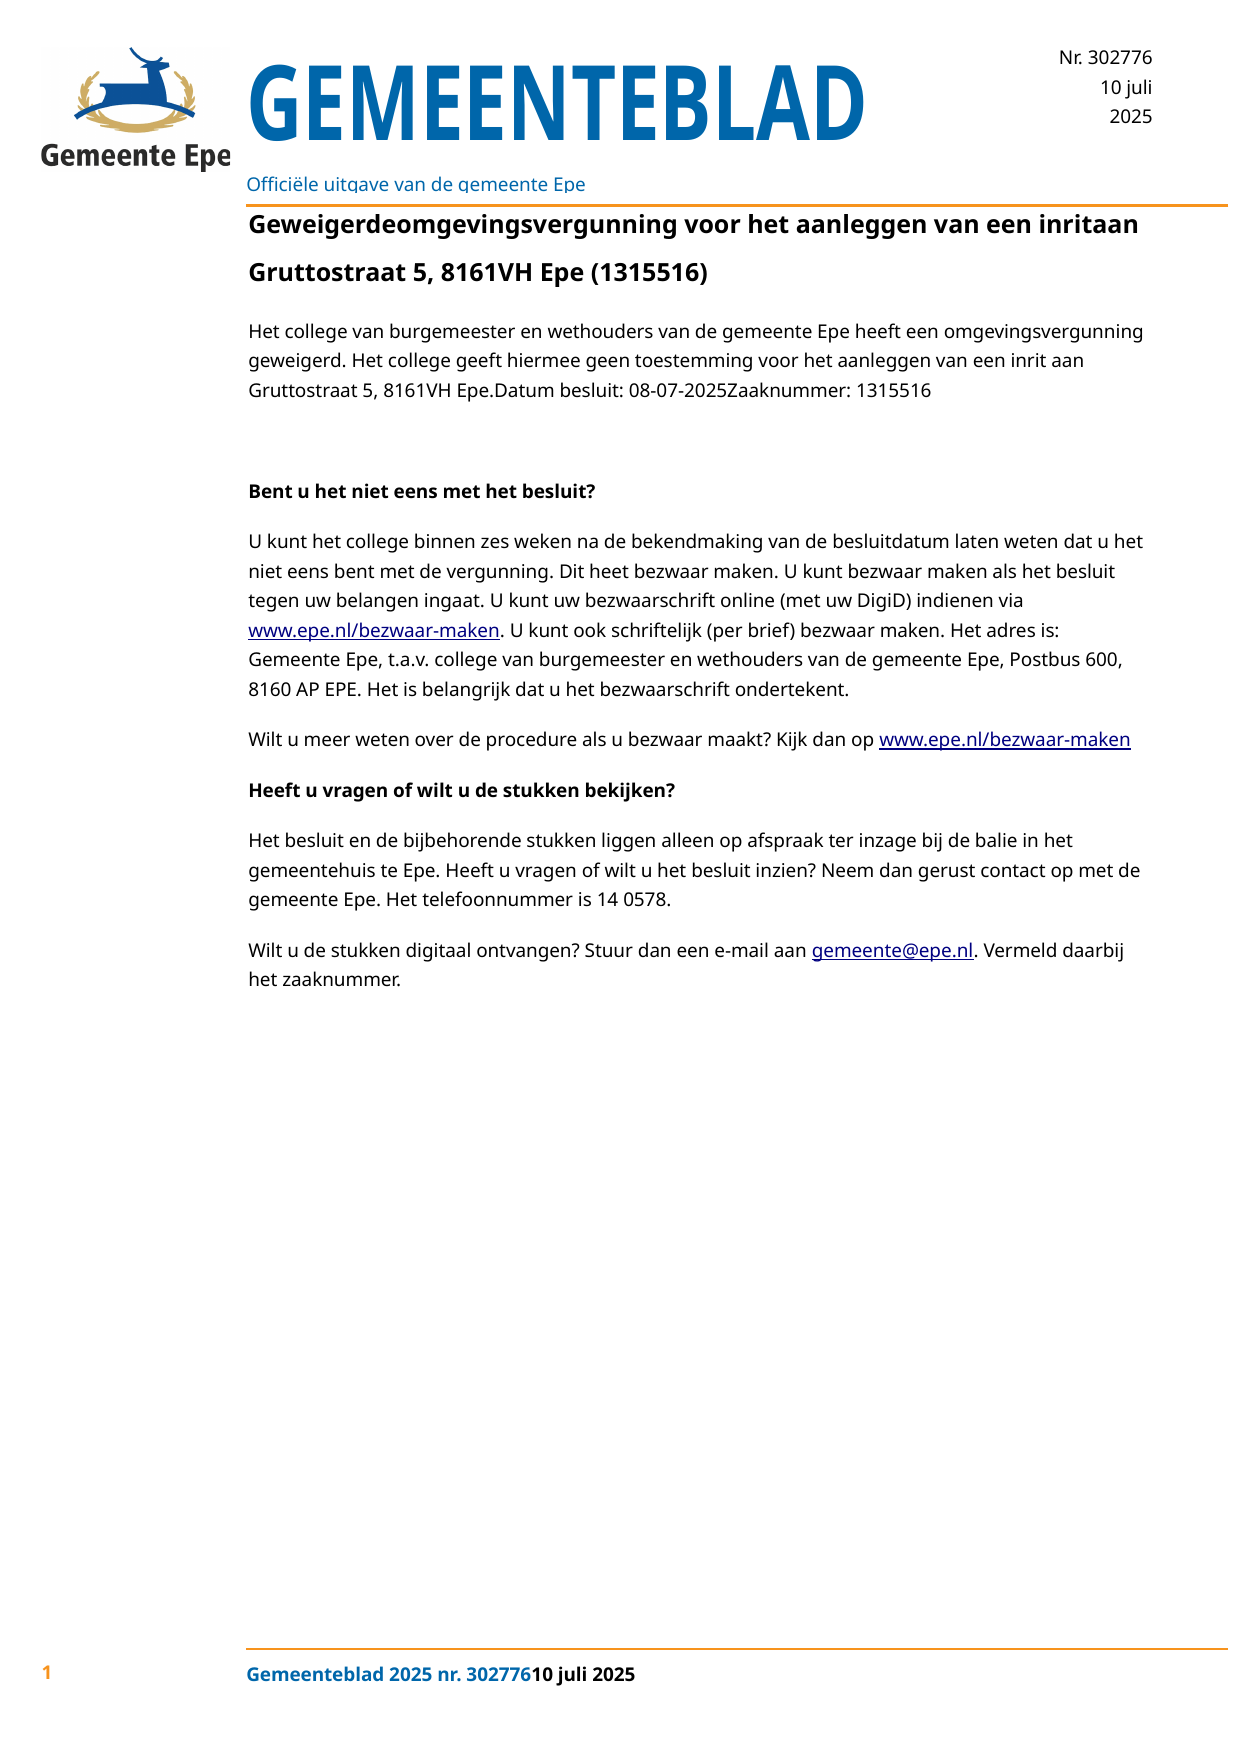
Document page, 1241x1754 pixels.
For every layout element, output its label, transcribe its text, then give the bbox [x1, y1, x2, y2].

text Geweigerdeomgevingsvergunning voor het aanleggen van een inritaan Gruttostraat 5, 8161VH Epe (1315516) [248, 207, 1152, 288]
text Heeft u vragen of wilt u de stukken bekijken? [248, 777, 1152, 803]
picture [41, 47, 231, 172]
text Wilt u de stukken digitaal ontvangen? Stuur dan een e-mail aan gemeente@epe.nl. Vermeld daarbij het zaaknummer. [248, 937, 1152, 992]
text Het college van burgemeester en wethouders van de gemeente Epe heeft een omgevingsvergunning geweigerd. Het college geeft hiermee geen toestemming voor het aanleggen van een inrit aan Gruttostraat 5, 8161VH Epe.Datum besluit: 08-07-2025Zaaknummer: 1315516 [248, 318, 1152, 403]
text Wilt u meer weten over de procedure als u bezwaar maakt? Kijk dan op www.epe.nl/bezwaar-maken [248, 727, 1152, 752]
text U kunt het college binnen zes weken na de bekendmaking van de besluitdatum laten weten dat u het niet eens bent met de vergunning. Dit heet bezwaar maken. U kunt bezwaar maken als het besluit tegen uw belangen ingaat. U kunt uw bezwaarschrift online (met uw DigiD) indienen via www.epe.nl/bezwaar-maken. U kunt ook schriftelijk (per brief) bezwaar maken. Het adres is: Gemeente Epe, t.a.v. college van burgemeester en wethouders van de gemeente Epe, Postbus 600, 8160 AP EPE. Het is belangrijk dat u het bezwaarschrift ondertekent. [248, 528, 1152, 702]
text Het besluit en de bijbehorende stukken liggen alleen op afspraak ter inzage bij de balie in het gemeentehuis te Epe. Heeft u vragen of wilt u het besluit inzien? Neem dan gerust contact op met de gemeente Epe. Het telefoonnummer is 14 0578. [248, 827, 1152, 912]
text Bent u het niet eens met het besluit? [248, 478, 1152, 504]
